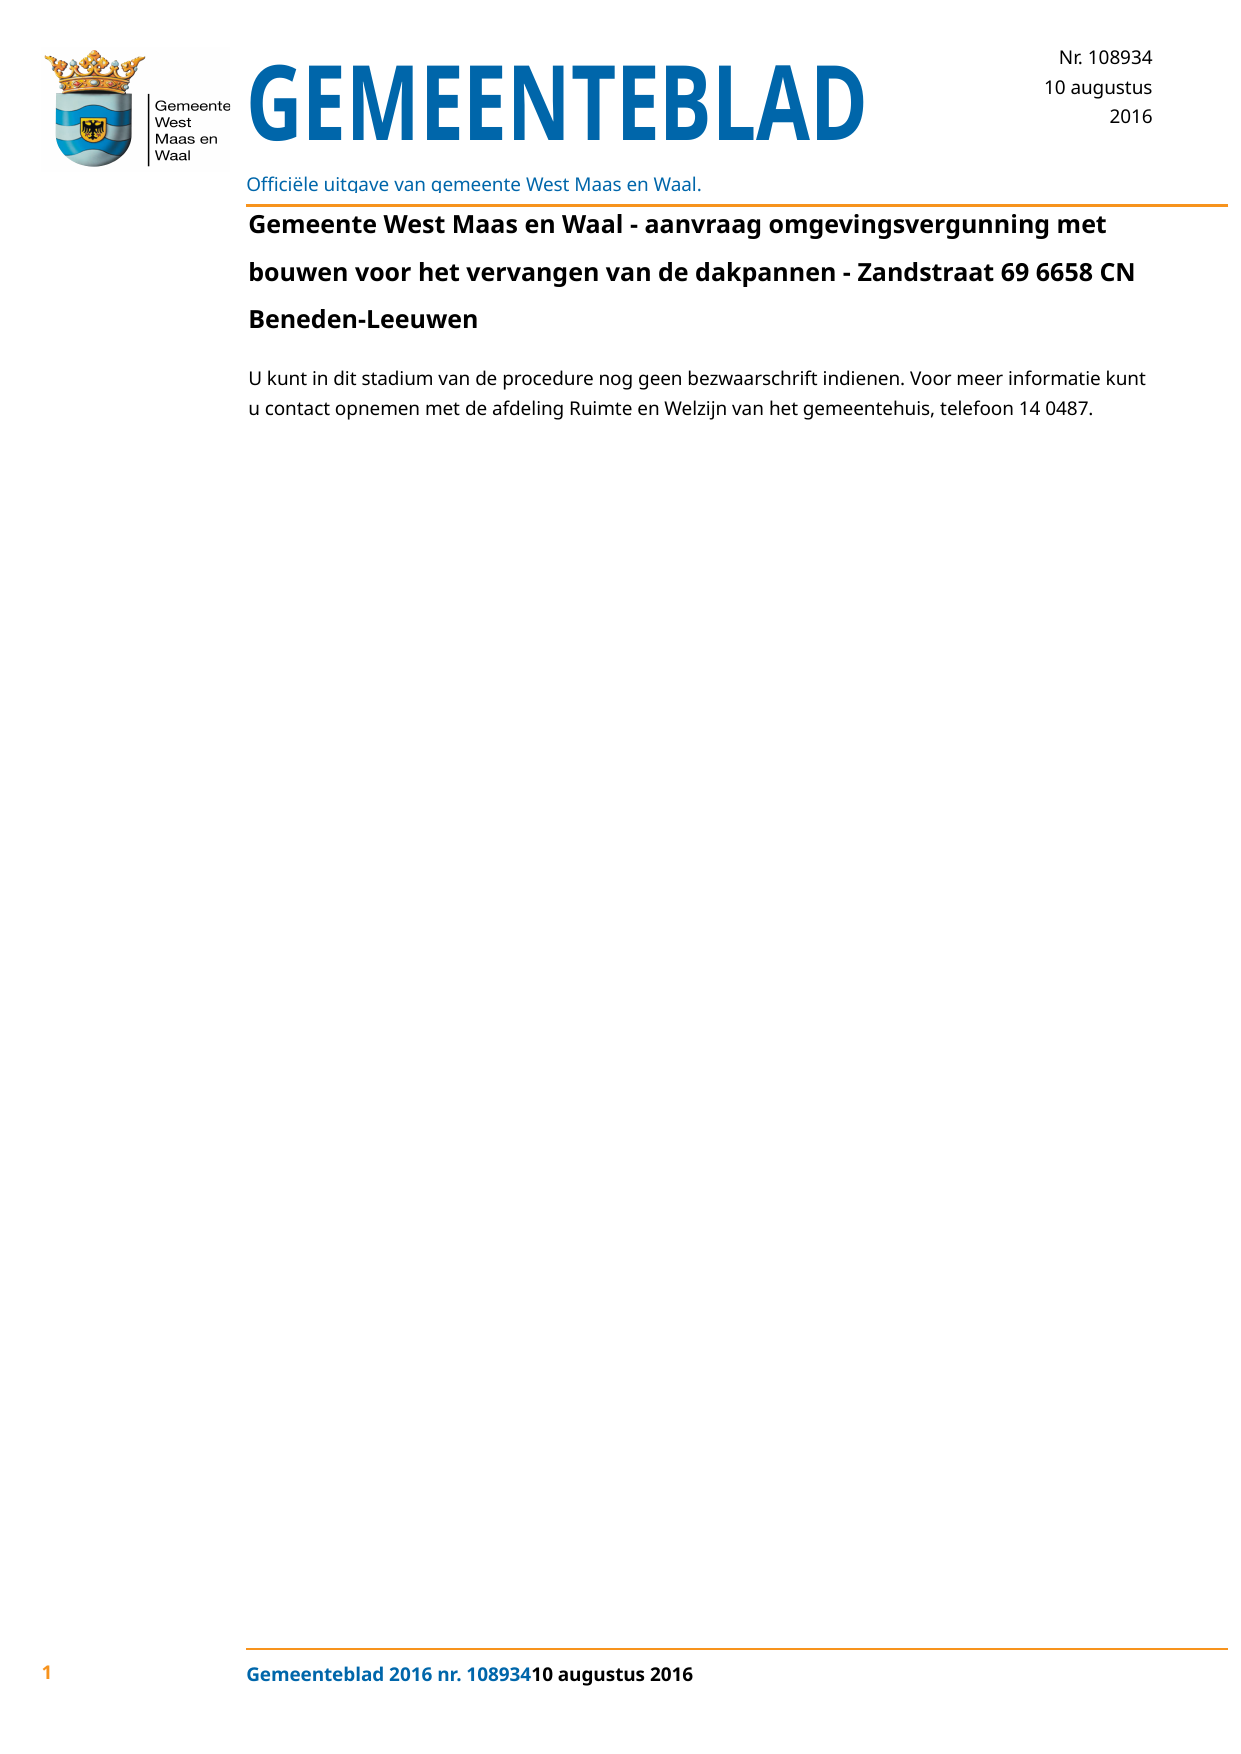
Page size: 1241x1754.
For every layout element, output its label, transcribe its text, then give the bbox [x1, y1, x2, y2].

text U kunt in dit stadium van de procedure nog geen bezwaarschrift indienen. Voor meer informatie kunt u contact opnemen met de afdeling Ruimte en Welzijn van het gemeentehuis, telefoon 14 0487. [248, 366, 1152, 421]
text Gemeente West Maas en Waal - aanvraag omgevingsvergunning met bouwen voor het vervangen van de dakpannen - Zandstraat 69 6658 CN Beneden-Leeuwen [248, 207, 1152, 336]
picture [41, 47, 231, 172]
